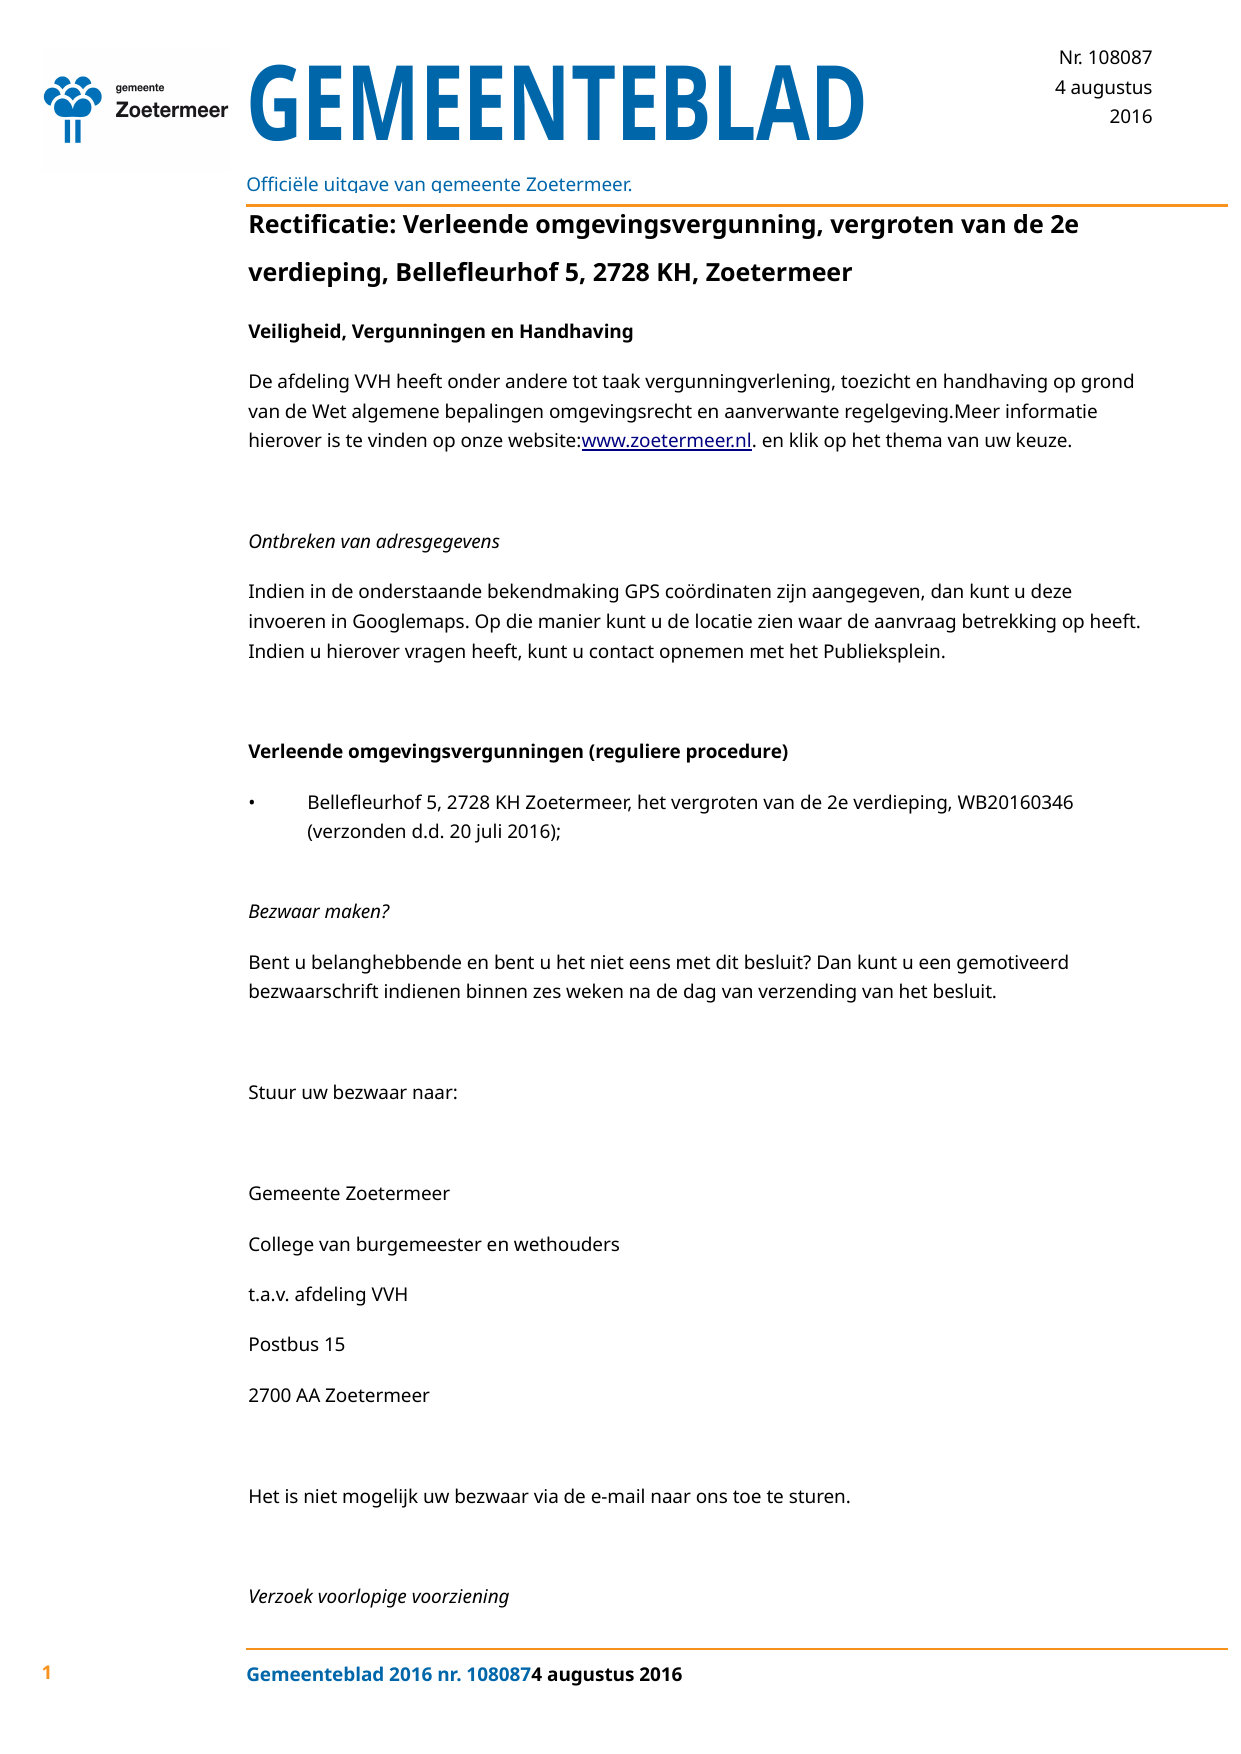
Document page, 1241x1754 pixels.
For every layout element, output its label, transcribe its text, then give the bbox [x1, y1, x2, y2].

text Rectificatie: Verleende omgevingsvergunning, vergroten van de 2e verdieping, Bellefleurhof 5, 2728 KH, Zoetermeer [248, 207, 1152, 288]
text Het is niet mogelijk uw bezwaar via de e-mail naar ons toe te sturen. [248, 1483, 1152, 1509]
text Bezwaar maken? [248, 899, 1152, 924]
text Bent u belanghebbende en bent u het niet eens met dit besluit? Dan kunt u een gemotiveerd bezwaarschrift indienen binnen zes weken na de dag van verzending van het besluit. [248, 949, 1152, 1004]
text Gemeente Zoetermeer [248, 1180, 1152, 1206]
list Bellefleurhof 5, 2728 KH Zoetermeer, het vergroten van de 2e verdieping, WB20160346 (verzonden d.d. 20 juli 2016); [248, 789, 1152, 844]
text Indien in de onderstaande bekendmaking GPS coördinaten zijn aangegeven, dan kunt u deze invoeren in Googlemaps. Op die manier kunt u de locatie zien waar de aanvraag betrekking op heeft. Indien u hierover vragen heeft, kunt u contact opnemen met het Publieksplein. [248, 579, 1152, 664]
text College van burgemeester en wethouders [248, 1231, 1152, 1257]
text Stuur uw bezwaar naar: [248, 1079, 1152, 1105]
text Postbus 15 [248, 1332, 1152, 1357]
text Verzoek voorlopige voorziening [248, 1584, 1152, 1609]
text t.a.v. afdeling VVH [248, 1281, 1152, 1307]
text Ontbreken van adresgegevens [248, 528, 1152, 554]
text 2700 AA Zoetermeer [248, 1382, 1152, 1408]
picture [41, 47, 231, 172]
text De afdeling VVH heeft onder andere tot taak vergunningverlening, toezicht en handhaving op grond van de Wet algemene bepalingen omgevingsrecht en aanverwante regelgeving.Meer informatie hierover is te vinden op onze website:www.zoetermeer.nl. en klik op het thema van uw keuze. [248, 368, 1152, 453]
text Verleende omgevingsvergunningen (reguliere procedure) [248, 739, 1152, 764]
text Veiligheid, Vergunningen en Handhaving [248, 318, 1152, 344]
